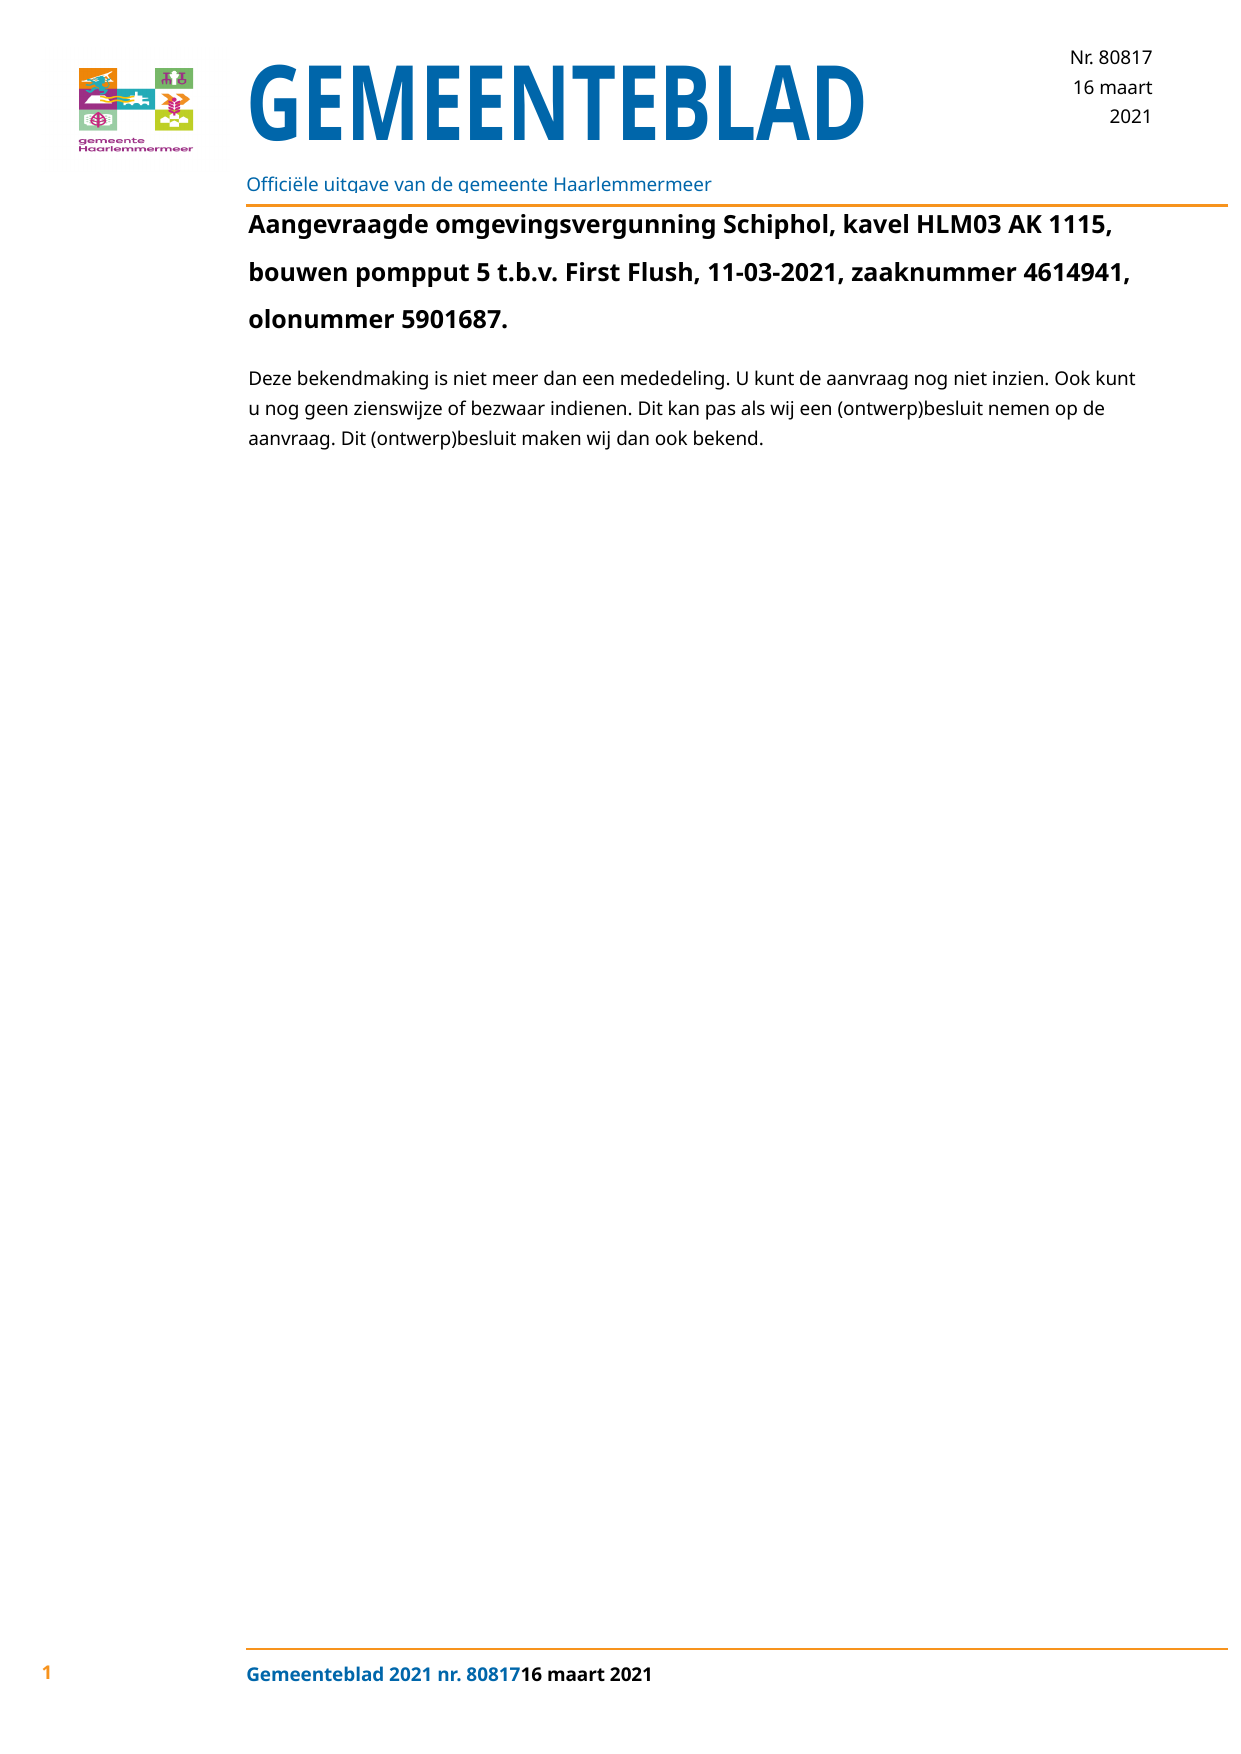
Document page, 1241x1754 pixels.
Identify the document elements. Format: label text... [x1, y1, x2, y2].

text Deze bekendmaking is niet meer dan een mededeling. U kunt de aanvraag nog niet inzien. Ook kunt u nog geen zienswijze of bezwaar indienen. Dit kan pas als wij een (ontwerp)besluit nemen op de aanvraag. Dit (ontwerp)besluit maken wij dan ook bekend. [248, 366, 1152, 450]
text Aangevraagde omgevingsvergunning Schiphol, kavel HLM03 AK 1115, bouwen pompput 5 t.b.v. First Flush, 11-03-2021, zaaknummer 4614941, olonummer 5901687. [248, 207, 1152, 336]
picture [41, 47, 231, 172]
